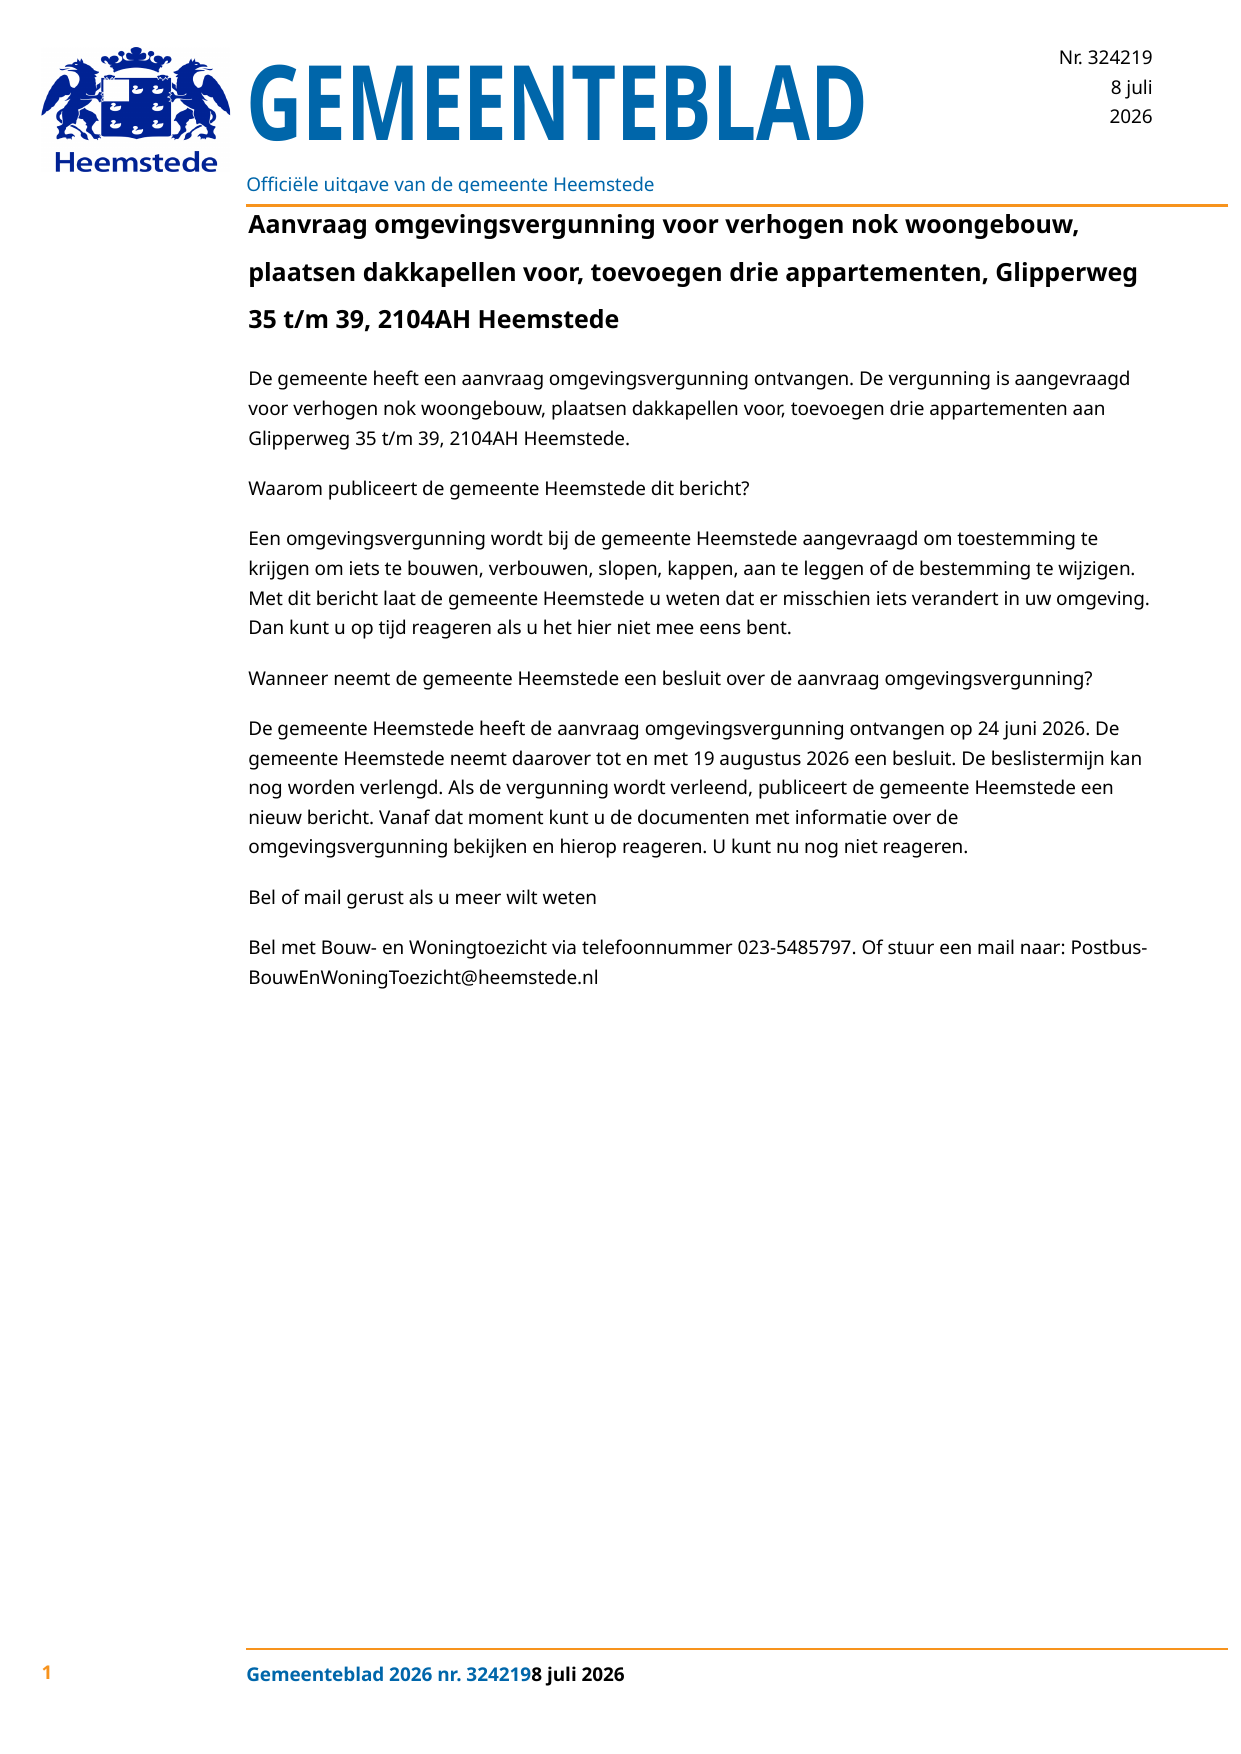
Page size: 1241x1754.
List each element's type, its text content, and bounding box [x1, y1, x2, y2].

text De gemeente heeft een aanvraag omgevingsvergunning ontvangen. De vergunning is aangevraagd voor verhogen nok woongebouw, plaatsen dakkapellen voor, toevoegen drie appartementen aan Glipperweg 35 t/m 39, 2104AH Heemstede. [248, 366, 1152, 450]
text Bel met Bouw- en Woningtoezicht via telefoonnummer 023-5485797. Of stuur een mail naar: Postbus-BouwEnWoningToezicht@heemstede.nl [248, 934, 1152, 989]
text De gemeente Heemstede heeft de aanvraag omgevingsvergunning ontvangen op 24 juni 2026. De gemeente Heemstede neemt daarover tot en met 19 augustus 2026 een besluit. De beslistermijn kan nog worden verlengd. Als de vergunning wordt verleend, publiceert de gemeente Heemstede een nieuw bericht. Vanaf dat moment kunt u de documenten met informatie over de omgevingsvergunning bekijken en hierop reageren. U kunt nu nog niet reageren. [248, 715, 1152, 859]
text Een omgevingsvergunning wordt bij de gemeente Heemstede aangevraagd om toestemming te krijgen om iets te bouwen, verbouwen, slopen, kappen, aan te leggen of de bestemming te wijzigen. Met dit bericht laat de gemeente Heemstede u weten dat er misschien iets verandert in uw omgeving. Dan kunt u op tijd reageren als u het hier niet mee eens bent. [248, 526, 1152, 640]
text Waarom publiceert de gemeente Heemstede dit bericht? [248, 475, 1152, 501]
text Bel of mail gerust als u meer wilt weten [248, 884, 1152, 909]
text Aanvraag omgevingsvergunning voor verhogen nok woongebouw, plaatsen dakkapellen voor, toevoegen drie appartementen, Glipperweg 35 t/m 39, 2104AH Heemstede [248, 207, 1152, 336]
picture [41, 47, 231, 172]
text Wanneer neemt de gemeente Heemstede een besluit over de aanvraag omgevingsvergunning? [248, 665, 1152, 690]
